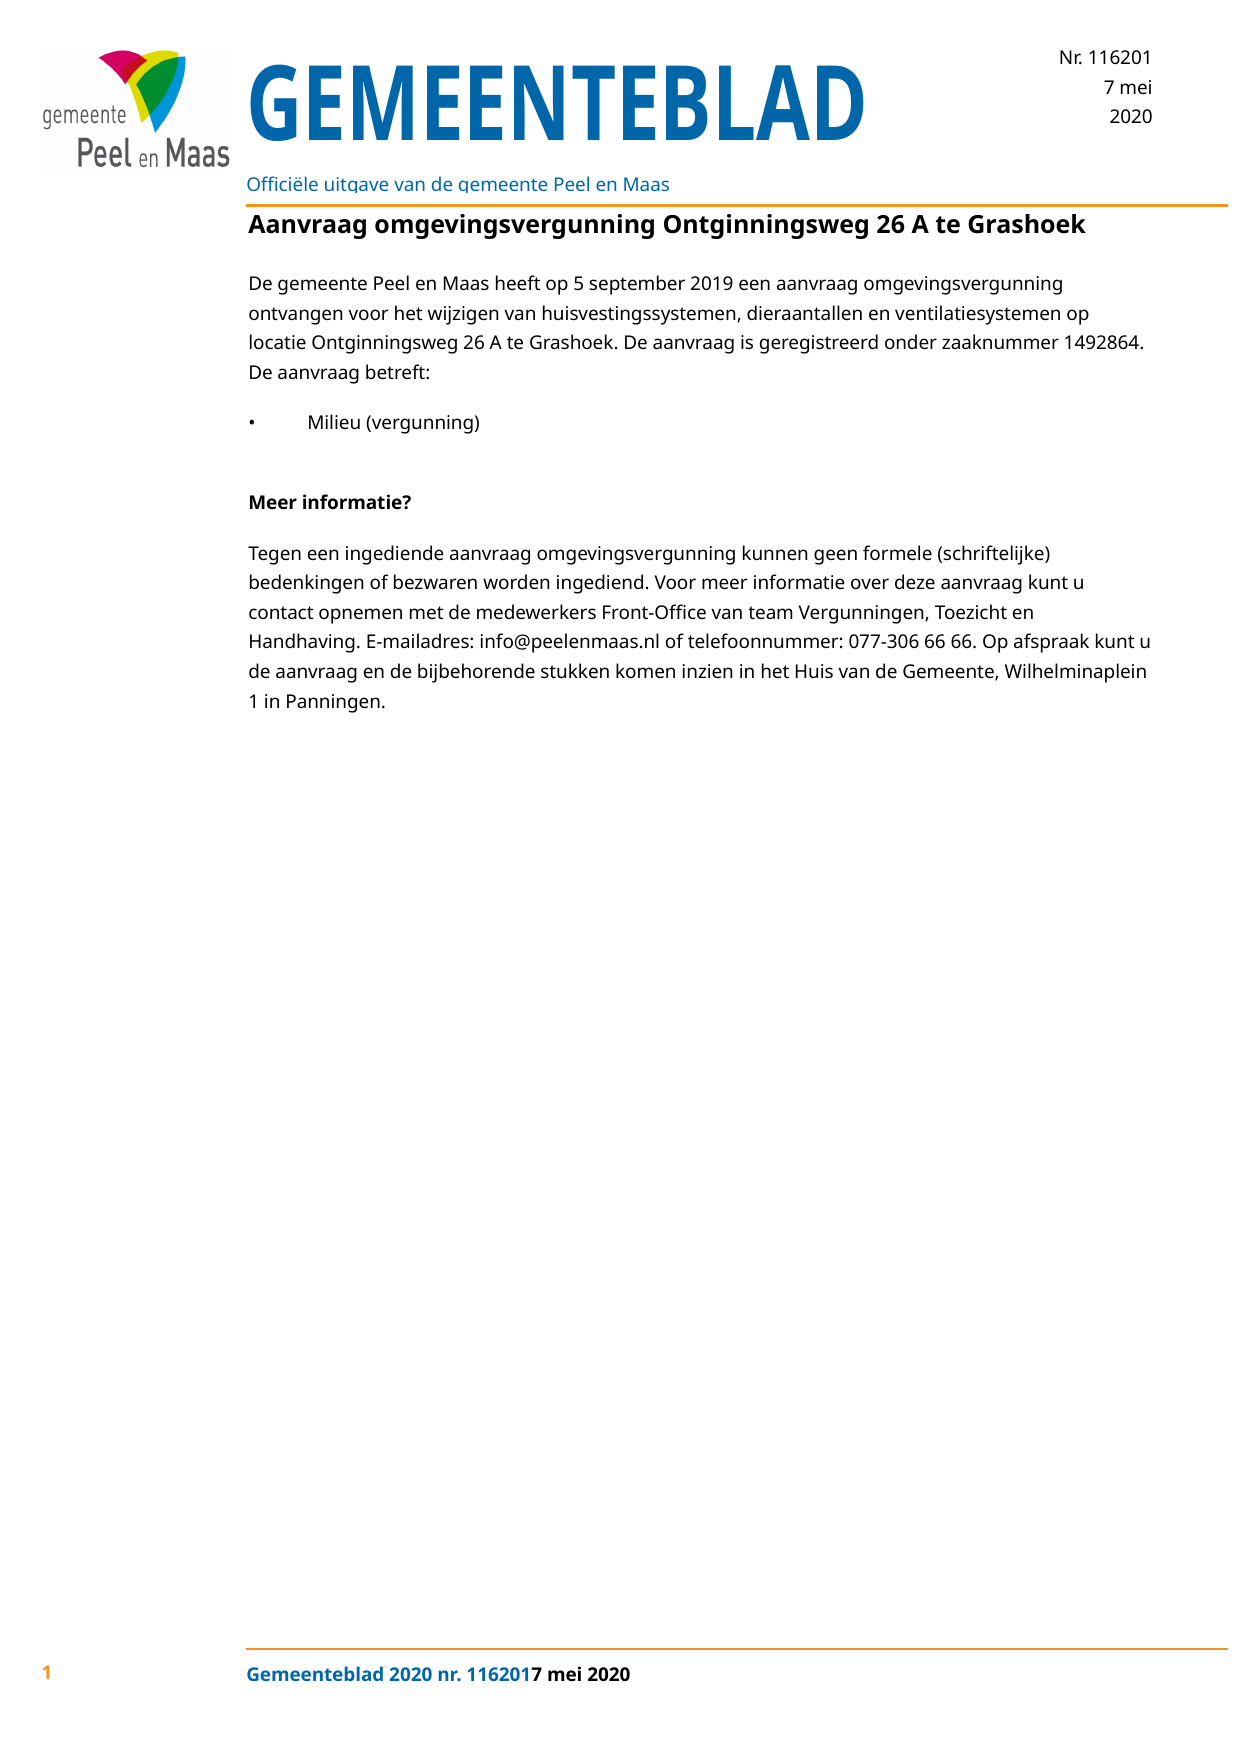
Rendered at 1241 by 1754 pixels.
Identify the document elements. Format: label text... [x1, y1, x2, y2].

text Tegen een ingediende aanvraag omgevingsvergunning kunnen geen formele (schriftelijke) bedenkingen of bezwaren worden ingediend. Voor meer informatie over deze aanvraag kunt u contact opnemen met de medewerkers Front-Office van team Vergunningen, Toezicht en Handhaving. E-mailadres: info@peelenmaas.nl of telefoonnummer: 077-306 66 66. Op afspraak kunt u de aanvraag en de bijbehorende stukken komen inzien in het Huis van de Gemeente, Wilhelminaplein 1 in Panningen. [248, 540, 1152, 713]
text Meer informatie? [248, 489, 1152, 515]
picture [41, 47, 231, 172]
text Aanvraag omgevingsvergunning Ontginningsweg 26 A te Grashoek [248, 207, 1152, 241]
text De gemeente Peel en Maas heeft op 5 september 2019 een aanvraag omgevingsvergunning ontvangen voor het wijzigen van huisvestingssystemen, dieraantallen en ventilatiesystemen op locatie Ontginningsweg 26 A te Grashoek. De aanvraag is geregistreerd onder zaaknummer 1492864. De aanvraag betreft: [248, 270, 1152, 385]
list Milieu (vergunning) [248, 409, 1152, 435]
